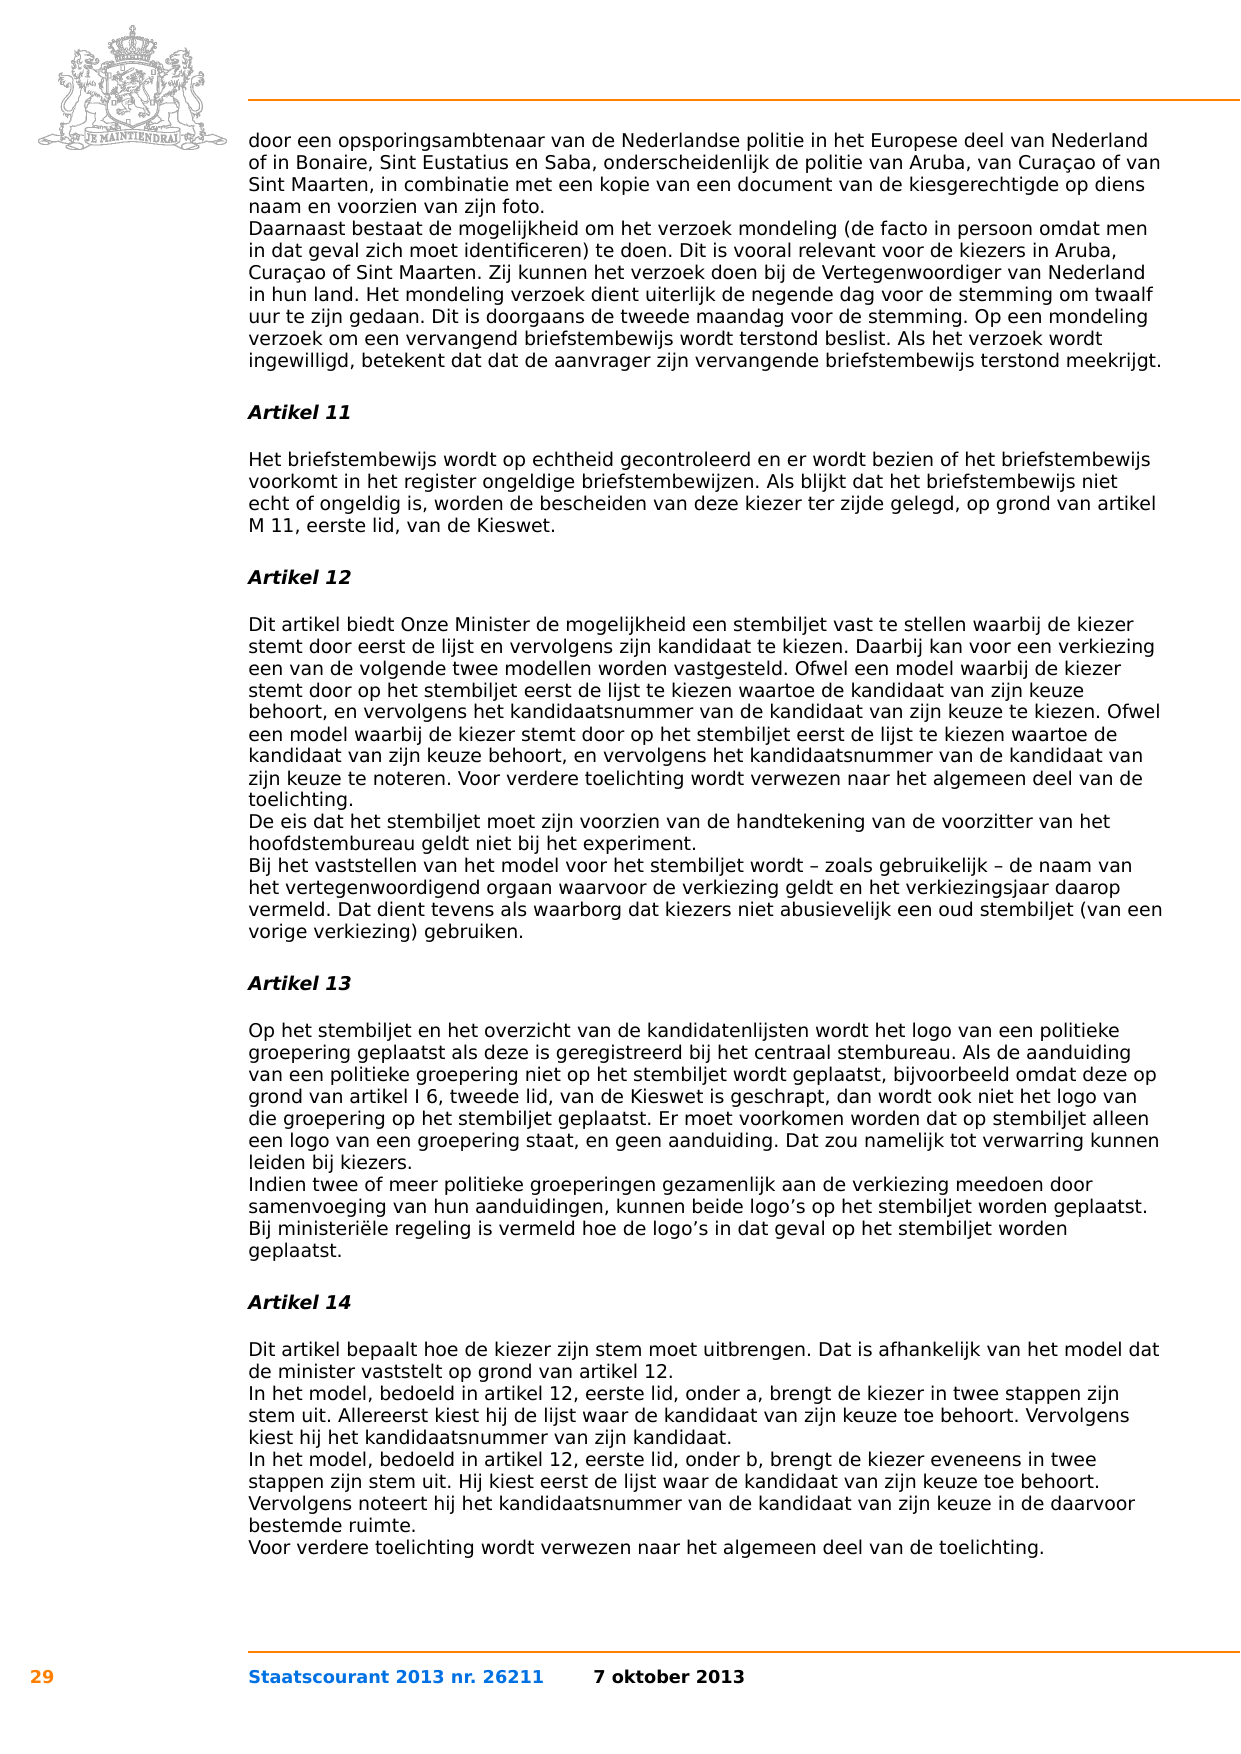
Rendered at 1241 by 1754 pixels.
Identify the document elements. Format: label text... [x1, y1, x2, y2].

text Op het stembiljet en het overzicht van de kandidatenlijsten wordt het logo van een politieke groepering geplaatst als deze is geregistreerd bij het centraal stembureau. Als de aanduiding van een politieke groepering niet op het stembiljet wordt geplaatst, bijvoorbeeld omdat deze op grond van artikel I 6, tweede lid, van de Kieswet is geschrapt, dan wordt ook niet het logo van die groepering op het stembiljet geplaatst. Er moet voorkomen worden dat op stembiljet alleen een logo van een groepering staat, en geen aanduiding. Dat zou namelijk tot verwarring kunnen leiden bij kiezers. [248, 1020, 1163, 1174]
text Voor verdere toelichting wordt verwezen naar het algemeen deel van de toelichting. [248, 1537, 1163, 1559]
text Indien twee of meer politieke groeperingen gezamenlijk aan de verkiezing meedoen door samenvoeging van hun aanduidingen, kunnen beide logo’s op het stembiljet worden geplaatst. Bij ministeriële regeling is vermeld hoe de logo’s in dat geval op het stembiljet worden geplaatst. [248, 1174, 1163, 1262]
picture [38, 25, 227, 150]
text Het briefstembewijs wordt op echtheid gecontroleerd en er wordt bezien of het briefstembewijs voorkomt in het register ongeldige briefstembewijzen. Als blijkt dat het briefstembewijs niet echt of ongeldig is, worden de bescheiden van deze kiezer ter zijde gelegd, op grond van artikel M 11, eerste lid, van de Kieswet. [248, 449, 1163, 537]
subtitle Artikel 14 [248, 1292, 1163, 1314]
text Daarnaast bestaat de mogelijkheid om het verzoek mondeling (de facto in persoon omdat men in dat geval zich moet identificeren) te doen. Dit is vooral relevant voor de kiezers in Aruba, Curaçao of Sint Maarten. Zij kunnen het verzoek doen bij de Vertegenwoordiger van Nederland in hun land. Het mondeling verzoek dient uiterlijk de negende dag voor de stemming om twaalf uur te zijn gedaan. Dit is doorgaans de tweede maandag voor de stemming. Op een mondeling verzoek om een vervangend briefstembewijs wordt terstond beslist. Als het verzoek wordt ingewilligd, betekent dat dat de aanvrager zijn vervangende briefstembewijs terstond meekrijgt. [248, 218, 1163, 372]
text Dit artikel biedt Onze Minister de mogelijkheid een stembiljet vast te stellen waarbij de kiezer stemt door eerst de lijst en vervolgens zijn kandidaat te kiezen. Daarbij kan voor een verkiezing een van de volgende twee modellen worden vastgesteld. Ofwel een model waarbij de kiezer stemt door op het stembiljet eerst de lijst te kiezen waartoe de kandidaat van zijn keuze behoort, en vervolgens het kandidaatsnummer van de kandidaat van zijn keuze te kiezen. Ofwel een model waarbij de kiezer stemt door op het stembiljet eerst de lijst te kiezen waartoe de kandidaat van zijn keuze behoort, en vervolgens het kandidaatsnummer van de kandidaat van zijn keuze te noteren. Voor verdere toelichting wordt verwezen naar het algemeen deel van de toelichting. [248, 613, 1163, 811]
subtitle Artikel 11 [248, 402, 1163, 424]
subtitle Artikel 12 [248, 567, 1163, 588]
text In het model, bedoeld in artikel 12, eerste lid, onder b, brengt de kiezer eveneens in twee stappen zijn stem uit. Hij kiest eerst de lijst waar de kandidaat van zijn keuze toe behoort. Vervolgens noteert hij het kandidaatsnummer van de kandidaat van zijn keuze in de daarvoor bestemde ruimte. [248, 1449, 1163, 1537]
text Dit artikel bepaalt hoe de kiezer zijn stem moet uitbrengen. Dat is afhankelijk van het model dat de minister vaststelt op grond van artikel 12. [248, 1339, 1163, 1383]
text door een opsporingsambtenaar van de Nederlandse politie in het Europese deel van Nederland of in Bonaire, Sint Eustatius en Saba, onderscheidenlijk de politie van Aruba, van Curaçao of van Sint Maarten, in combinatie met een kopie van een document van de kiesgerechtigde op diens naam en voorzien van zijn foto. [248, 130, 1163, 218]
text In het model, bedoeld in artikel 12, eerste lid, onder a, brengt de kiezer in twee stappen zijn stem uit. Allereerst kiest hij de lijst waar de kandidaat van zijn keuze toe behoort. Vervolgens kiest hij het kandidaatsnummer van zijn kandidaat. [248, 1383, 1163, 1449]
subtitle Artikel 13 [248, 973, 1163, 995]
text De eis dat het stembiljet moet zijn voorzien van de handtekening van de voorzitter van het hoofdstembureau geldt niet bij het experiment. [248, 811, 1163, 855]
text Bij het vaststellen van het model voor het stembiljet wordt – zoals gebruikelijk – de naam van het vertegenwoordigend orgaan waarvoor de verkiezing geldt en het verkiezingsjaar daarop vermeld. Dat dient tevens als waarborg dat kiezers niet abusievelijk een oud stembiljet (van een vorige verkiezing) gebruiken. [248, 855, 1163, 943]
